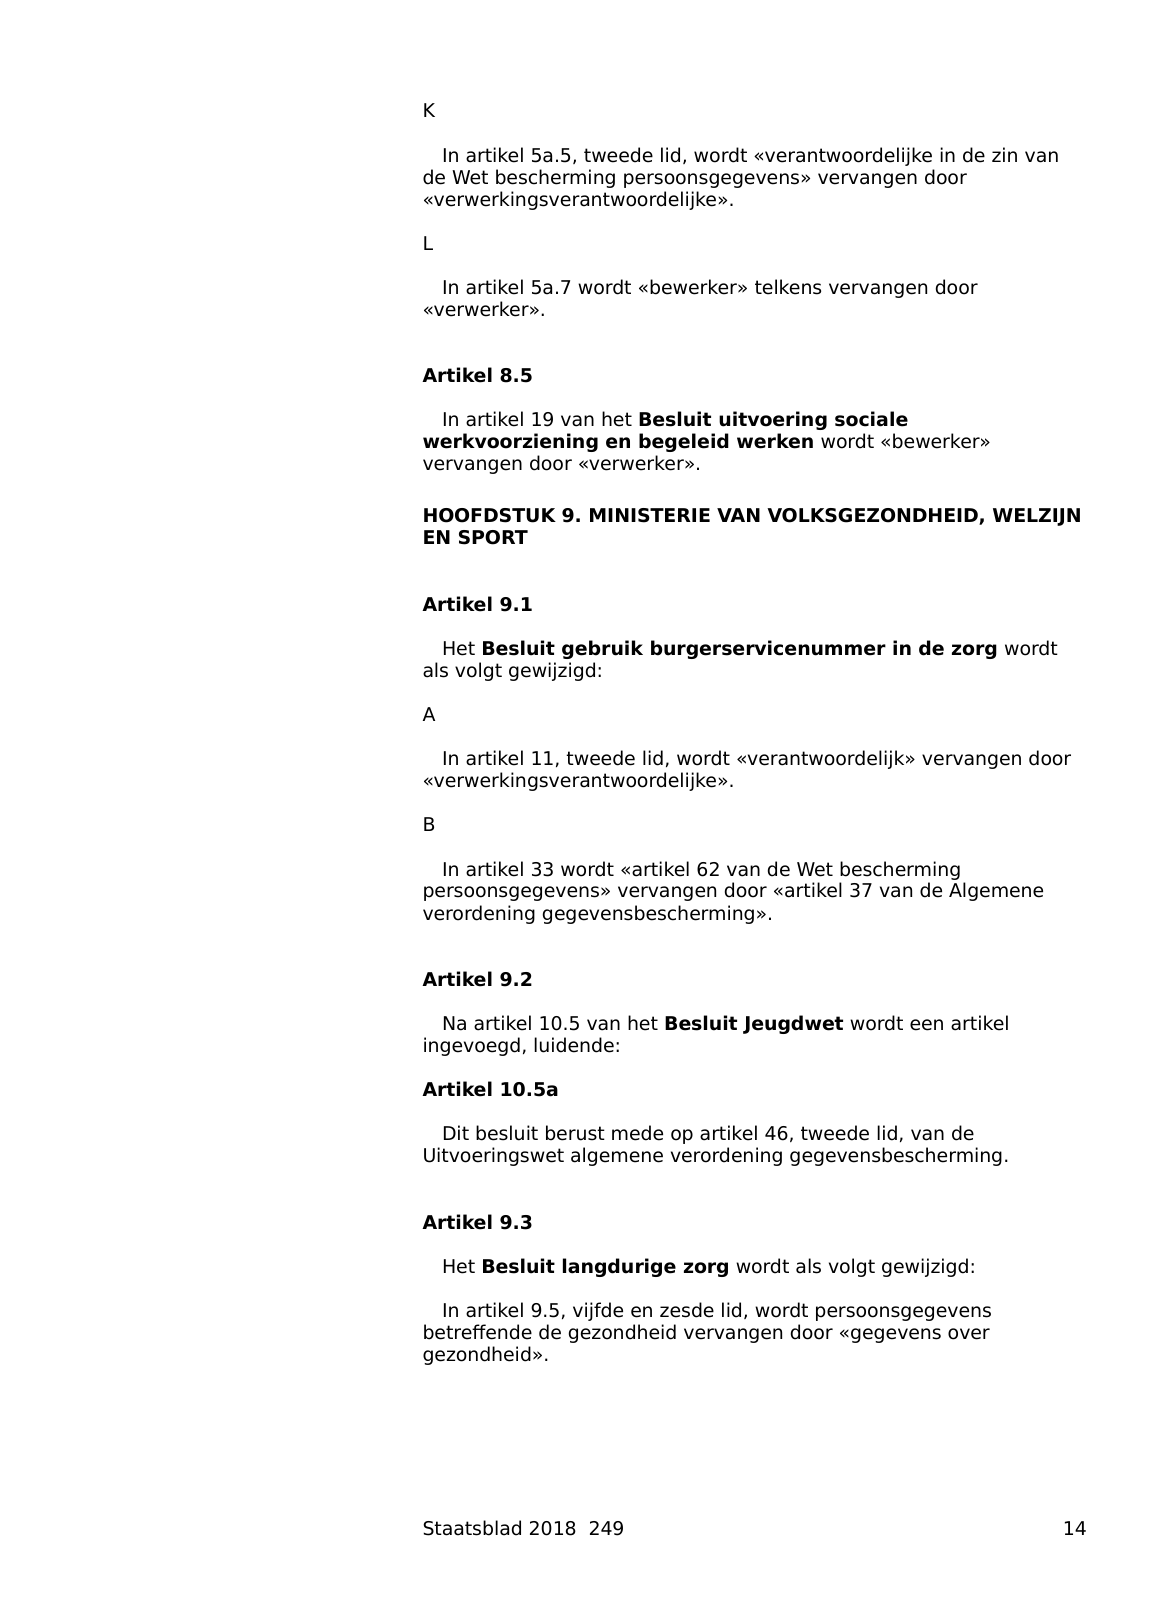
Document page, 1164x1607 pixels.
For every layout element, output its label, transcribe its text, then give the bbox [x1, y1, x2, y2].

text A [422, 704, 1087, 726]
text In artikel 19 van het Besluit uitvoering sociale werkvoorziening en begeleid werken wordt «bewerker» vervangen door «verwerker». [422, 409, 1087, 475]
text In artikel 5a.5, tweede lid, wordt «verantwoordelijke in de zin van de Wet bescherming persoonsgegevens» vervangen door «verwerkingsverantwoordelijke». [422, 144, 1087, 211]
text In artikel 5a.7 wordt «bewerker» telkens vervangen door «verwerker». [422, 277, 1087, 321]
text Het Besluit langdurige zorg wordt als volgt gewijzigd: [422, 1256, 1087, 1278]
text In artikel 11, tweede lid, wordt «verantwoordelijk» vervangen door «verwerkingsverantwoordelijke». [422, 748, 1087, 792]
text Na artikel 10.5 van het Besluit Jeugdwet wordt een artikel ingevoegd, luidende: [422, 1013, 1087, 1057]
text In artikel 9.5, vijfde en zesde lid, wordt persoonsgegevens betreffende de gezondheid vervangen door «gegevens over gezondheid». [422, 1300, 1087, 1366]
text In artikel 33 wordt «artikel 62 van de Wet bescherming persoonsgegevens» vervangen door «artikel 37 van de Algemene verordening gegevensbescherming». [422, 858, 1087, 924]
text B [422, 814, 1087, 836]
subtitle Artikel 10.5a [422, 1079, 1087, 1101]
text Het Besluit gebruik burgerservicenummer in de zorg wordt als volgt gewijzigd: [422, 638, 1087, 682]
text Dit besluit berust mede op artikel 46, tweede lid, van de Uitvoeringswet algemene verordening gegevensbescherming. [422, 1123, 1087, 1167]
subtitle Artikel 9.2 [422, 969, 1087, 991]
subtitle Artikel 9.1 [422, 594, 1087, 616]
text L [422, 233, 1087, 255]
subtitle HOOFDSTUK 9. MINISTERIE VAN VOLKSGEZONDHEID, WELZIJN EN SPORT [422, 505, 1087, 549]
subtitle Artikel 8.5 [422, 365, 1087, 387]
subtitle Artikel 9.3 [422, 1212, 1087, 1233]
text K [422, 100, 1087, 122]
